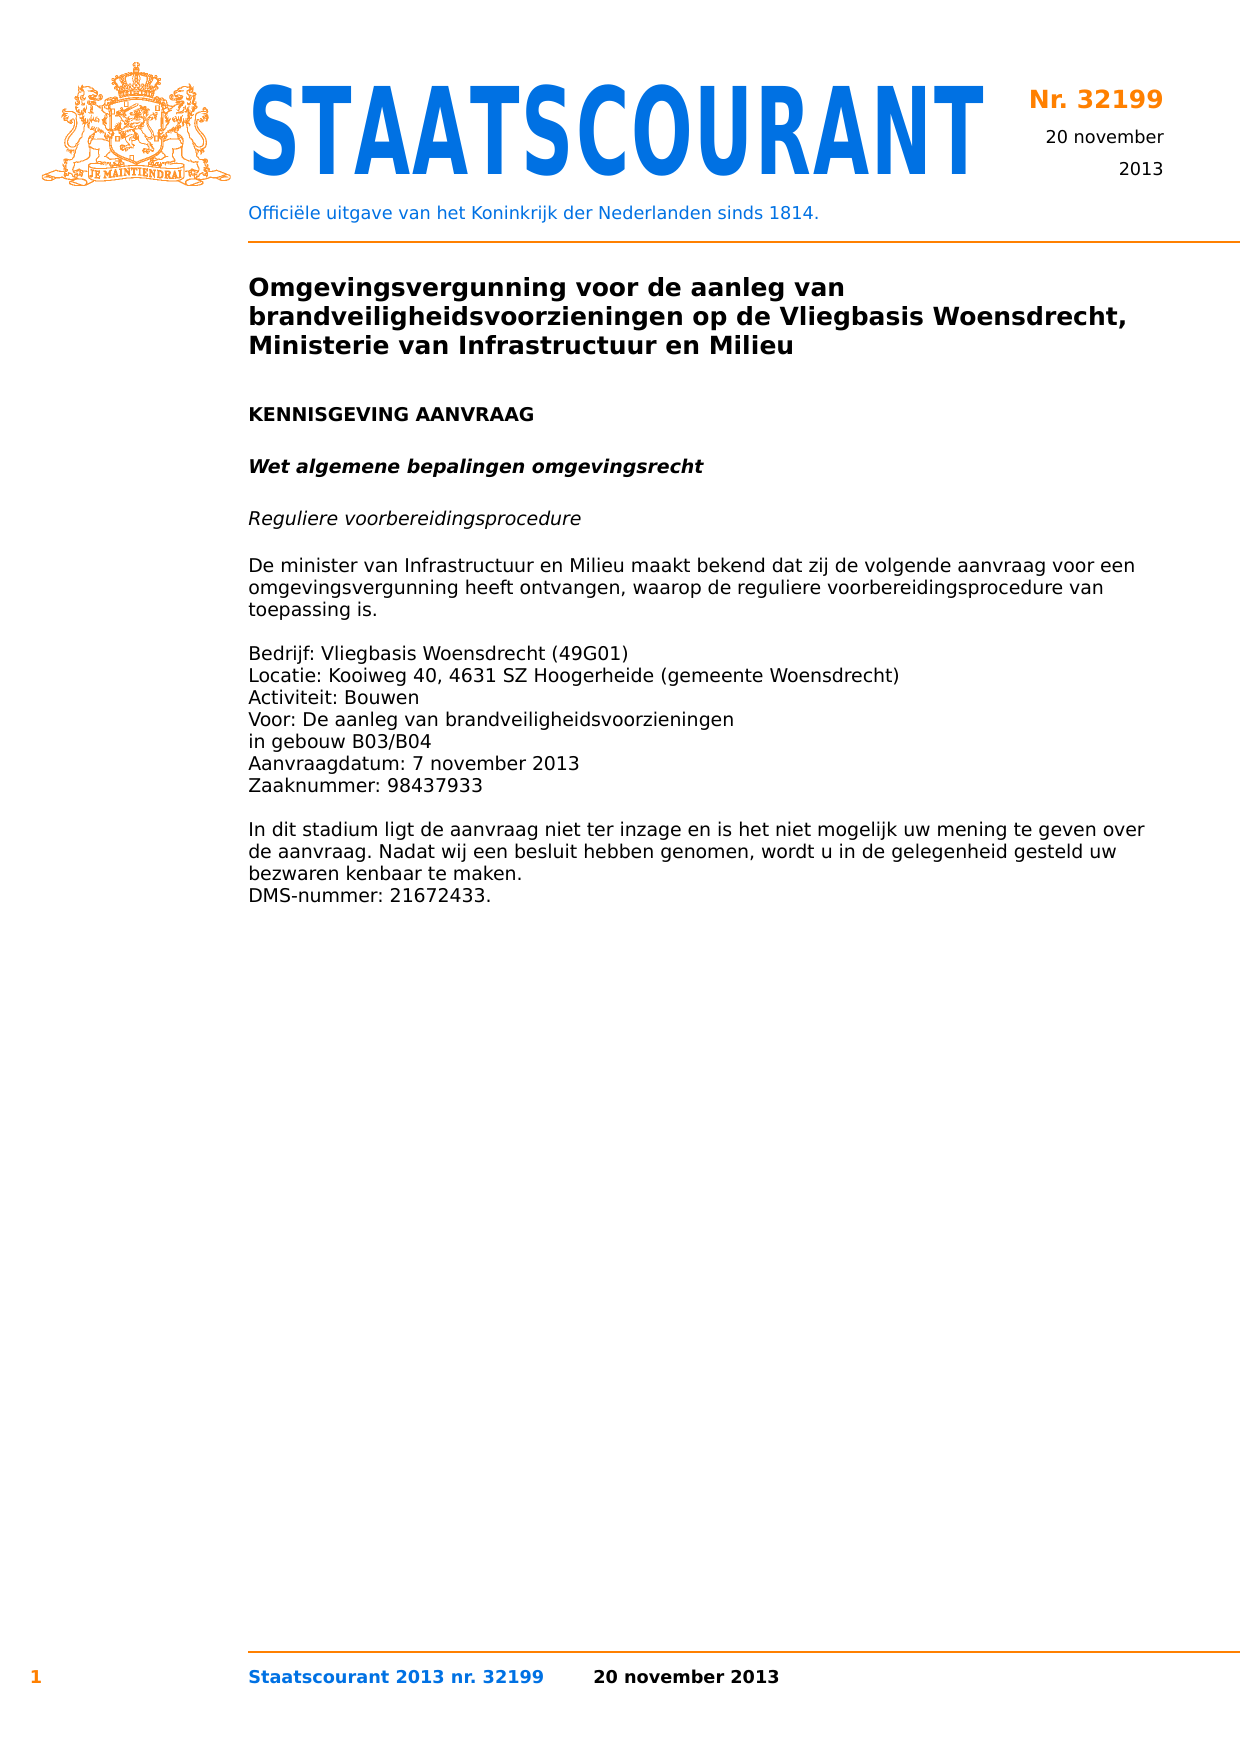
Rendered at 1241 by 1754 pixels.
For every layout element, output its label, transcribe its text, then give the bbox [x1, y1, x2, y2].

subtitle Omgevingsvergunning voor de aanleg van brandveiligheidsvoorzieningen op de Vliegbasis Woensdrecht, Ministerie van Infrastructuur en Milieu [248, 273, 1163, 361]
table_header STAATSCOURANT [248, 62, 998, 203]
subtitle KENNISGEVING AANVRAAG [248, 404, 1163, 426]
text In dit stadium ligt de aanvraag niet ter inzage en is het niet mogelijk uw mening te geven over de aanvraag. Nadat wij een besluit hebben genomen, wordt u in de gelegenheid gesteld uw bezwaren kenbaar te maken. [248, 819, 1163, 885]
text Voor: De aanleg van brandveiligheidsvoorzieningen [248, 709, 1163, 731]
text Locatie: Kooiweg 40, 4631 SZ Hoogerheide (gemeente Woensdrecht) [248, 665, 1163, 687]
subtitle Reguliere voorbereidingsprocedure [248, 508, 1163, 530]
table_cell 2013 [998, 153, 1240, 203]
subtitle Wet algemene bepalingen omgevingsrecht [248, 456, 1163, 478]
text in gebouw B03/B04 [248, 731, 1163, 753]
table_header Nr. 32199 [998, 62, 1240, 121]
text DMS-nummer: 21672433. [248, 885, 1163, 907]
table_cell Officiële uitgave van het Koninkrijk der Nederlanden sinds 1814. [248, 203, 1240, 241]
text Zaaknummer: 98437933 [248, 775, 1163, 797]
table_cell 20 november [998, 121, 1240, 153]
picture [41, 62, 231, 186]
table_header [25, 62, 248, 241]
text Aanvraagdatum: 7 november 2013 [248, 753, 1163, 775]
text Bedrijf: Vliegbasis Woensdrecht (49G01) [248, 643, 1163, 665]
text Activiteit: Bouwen [248, 687, 1163, 709]
text De minister van Infrastructuur en Milieu maakt bekend dat zij de volgende aanvraag voor een omgevingsvergunning heeft ontvangen, waarop de reguliere voorbereidingsprocedure van toepassing is. [248, 555, 1163, 621]
